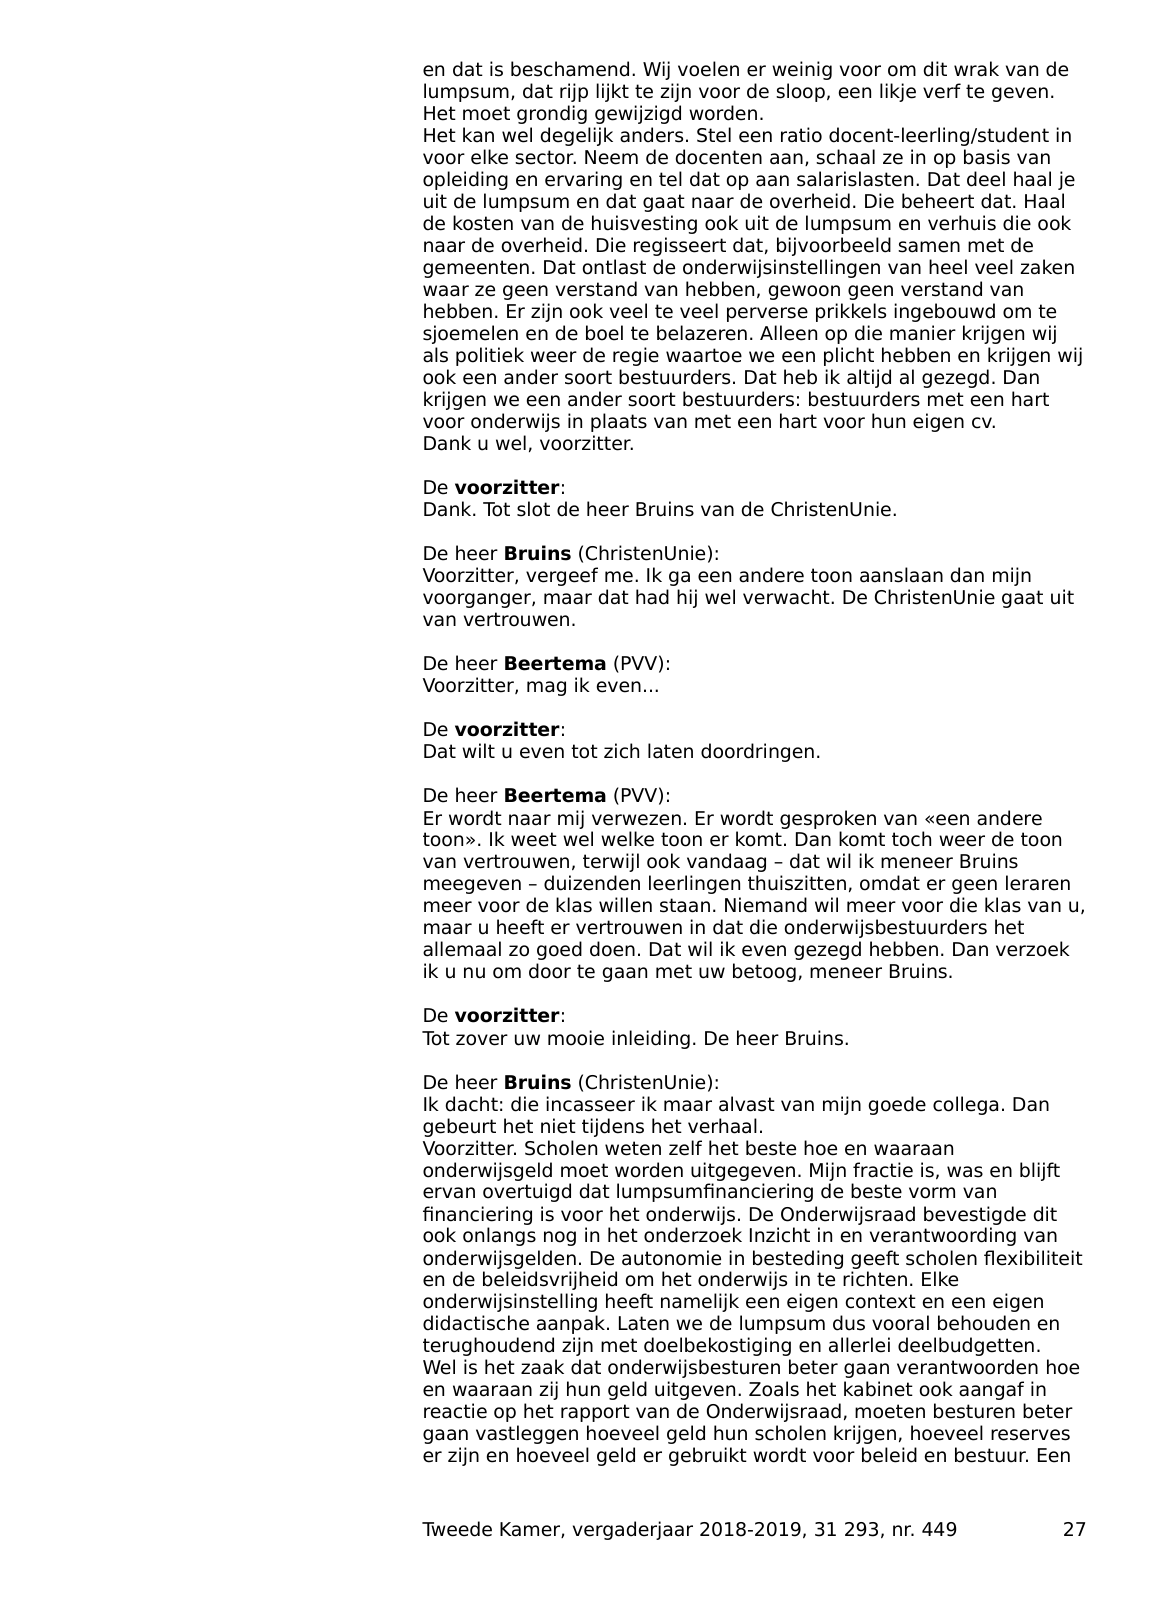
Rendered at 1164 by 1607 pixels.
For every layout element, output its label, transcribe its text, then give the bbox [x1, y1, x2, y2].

text Tot zover uw mooie inleiding. De heer Bruins. [422, 1027, 1087, 1049]
text Dank u wel, voorzitter. [422, 433, 1087, 455]
text De heer Beertema (PVV): [422, 785, 1087, 807]
text De heer Bruins (ChristenUnie): [422, 1072, 1087, 1093]
text De heer Bruins (ChristenUnie): [422, 543, 1087, 565]
text Voorzitter, mag ik even... [422, 675, 1087, 697]
text en dat is beschamend. Wij voelen er weinig voor om dit wrak van de lumpsum, dat rijp lijkt te zijn voor de sloop, een likje verf te geven. Het moet grondig gewijzigd worden. [422, 59, 1087, 125]
text Dat wilt u even tot zich laten doordringen. [422, 741, 1087, 763]
text De voorzitter: [422, 477, 1087, 499]
text Wel is het zaak dat onderwijsbesturen beter gaan verantwoorden hoe en waaraan zij hun geld uitgeven. Zoals het kabinet ook aangaf in reactie op het rapport van de Onderwijsraad, moeten besturen beter gaan vastleggen hoeveel geld hun scholen krijgen, hoeveel reserves er zijn en hoeveel geld er gebruikt wordt voor beleid en bestuur. Een [422, 1357, 1087, 1467]
text De voorzitter: [422, 1005, 1087, 1027]
text Voorzitter. Scholen weten zelf het beste hoe en waaraan onderwijsgeld moet worden uitgegeven. Mijn fractie is, was en blijft ervan overtuigd dat lumpsumfinanciering de beste vorm van financiering is voor het onderwijs. De Onderwijsraad bevestigde dit ook onlangs nog in het onderzoek Inzicht in en verantwoording van onderwijsgelden. De autonomie in besteding geeft scholen flexibiliteit en de beleidsvrijheid om het onderwijs in te richten. Elke onderwijsinstelling heeft namelijk een eigen context en een eigen didactische aanpak. Laten we de lumpsum dus vooral behouden en terughoudend zijn met doelbekostiging en allerlei deelbudgetten. [422, 1137, 1087, 1357]
text De voorzitter: [422, 719, 1087, 741]
text Ik dacht: die incasseer ik maar alvast van mijn goede collega. Dan gebeurt het niet tijdens het verhaal. [422, 1093, 1087, 1137]
text Er wordt naar mij verwezen. Er wordt gesproken van «een andere toon». Ik weet wel welke toon er komt. Dan komt toch weer de toon van vertrouwen, terwijl ook vandaag – dat wil ik meneer Bruins meegeven – duizenden leerlingen thuiszitten, omdat er geen leraren meer voor de klas willen staan. Niemand wil meer voor die klas van u, maar u heeft er vertrouwen in dat die onderwijsbestuurders het allemaal zo goed doen. Dat wil ik even gezegd hebben. Dan verzoek ik u nu om door te gaan met uw betoog, meneer Bruins. [422, 807, 1087, 983]
text Dank. Tot slot de heer Bruins van de ChristenUnie. [422, 499, 1087, 521]
text De heer Beertema (PVV): [422, 653, 1087, 675]
text Voorzitter, vergeef me. Ik ga een andere toon aanslaan dan mijn voorganger, maar dat had hij wel verwacht. De ChristenUnie gaat uit van vertrouwen. [422, 565, 1087, 631]
text Het kan wel degelijk anders. Stel een ratio docent-leerling/student in voor elke sector. Neem de docenten aan, schaal ze in op basis van opleiding en ervaring en tel dat op aan salarislasten. Dat deel haal je uit de lumpsum en dat gaat naar de overheid. Die beheert dat. Haal de kosten van de huisvesting ook uit de lumpsum en verhuis die ook naar de overheid. Die regisseert dat, bijvoorbeeld samen met de gemeenten. Dat ontlast de onderwijsinstellingen van heel veel zaken waar ze geen verstand van hebben, gewoon geen verstand van hebben. Er zijn ook veel te veel perverse prikkels ingebouwd om te sjoemelen en de boel te belazeren. Alleen op die manier krijgen wij als politiek weer de regie waartoe we een plicht hebben en krijgen wij ook een ander soort bestuurders. Dat heb ik altijd al gezegd. Dan krijgen we een ander soort bestuurders: bestuurders met een hart voor onderwijs in plaats van met een hart voor hun eigen cv. [422, 125, 1087, 433]
